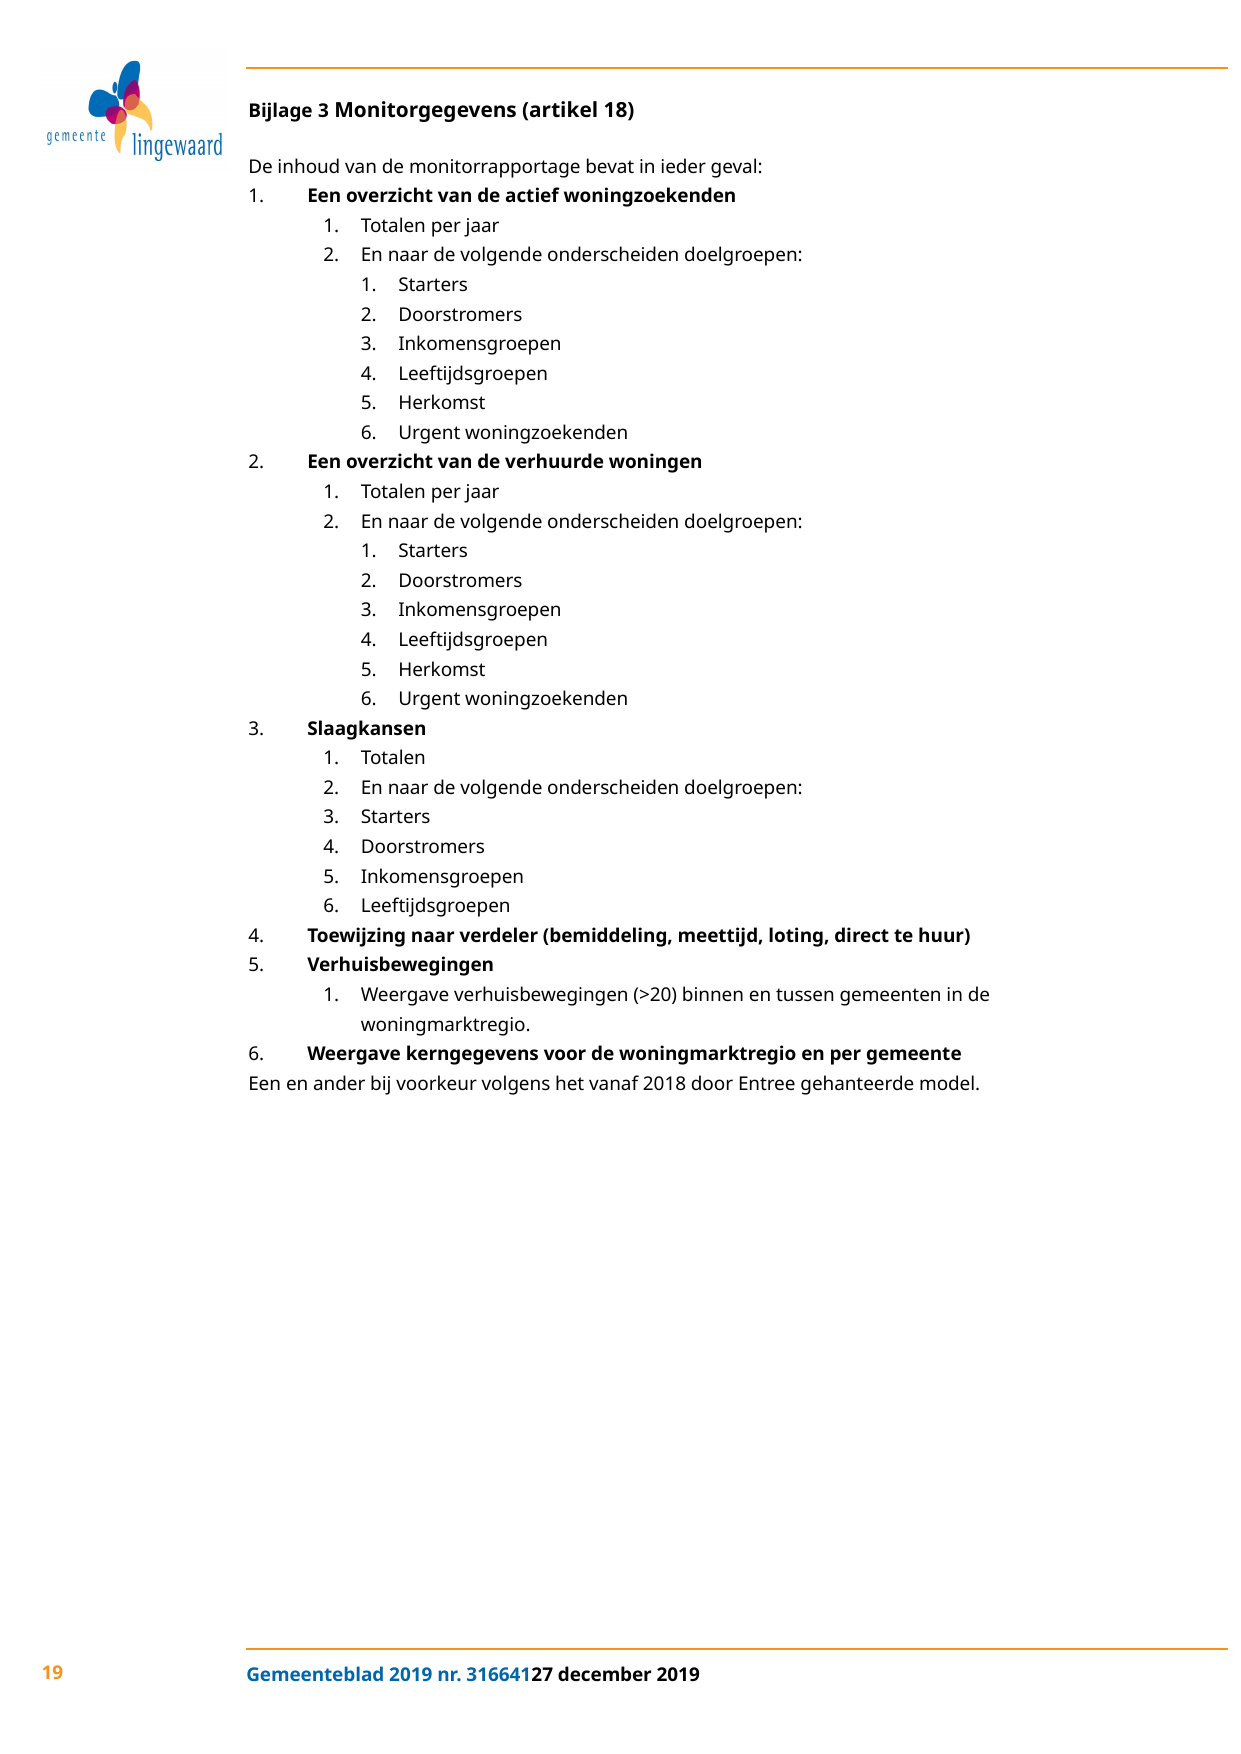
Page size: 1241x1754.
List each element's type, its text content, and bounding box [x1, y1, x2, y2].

list En naar de volgende onderscheiden doelgroepen: [323, 774, 1152, 800]
list Urgent woningzoekenden [361, 419, 1152, 445]
list Totalen per jaar [323, 478, 1152, 504]
list Totalen [323, 744, 1152, 770]
list Herkomst [361, 656, 1152, 682]
list Herkomst [361, 389, 1152, 415]
list Doorstromers [361, 567, 1152, 593]
list Toewijzing naar verdeler (bemiddeling, meettijd, loting, direct te huur) [248, 922, 1152, 948]
list En naar de volgende onderscheiden doelgroepen: [323, 508, 1152, 534]
list Doorstromers [323, 833, 1152, 859]
list Doorstromers [361, 301, 1152, 327]
list En naar de volgende onderscheiden doelgroepen: [323, 242, 1152, 267]
text Bijlage 3 Monitorgegevens (artikel 18) [248, 95, 1152, 123]
list Weergave verhuisbewegingen (>20) binnen en tussen gemeenten in de woningmarktregio. [323, 981, 1152, 1037]
list Een overzicht van de actief woningzoekenden [248, 182, 1152, 208]
list Inkomensgroepen [323, 863, 1152, 889]
list Starters [323, 804, 1152, 829]
list Inkomensgroepen [361, 597, 1152, 622]
list Urgent woningzoekenden [361, 685, 1152, 711]
list Starters [361, 271, 1152, 297]
picture [41, 47, 231, 172]
list Leeftijdsgroepen [323, 892, 1152, 918]
list Leeftijdsgroepen [361, 626, 1152, 652]
list Inkomensgroepen [361, 330, 1152, 356]
list Starters [361, 537, 1152, 563]
list Leeftijdsgroepen [361, 360, 1152, 386]
list Slaagkansen [248, 715, 1152, 741]
list Weergave kerngegevens voor de woningmarktregio en per gemeente [248, 1040, 1152, 1066]
text De inhoud van de monitorrapportage bevat in ieder geval: [248, 153, 1152, 179]
list Totalen per jaar [323, 212, 1152, 238]
list Verhuisbewegingen [248, 952, 1152, 977]
list Een overzicht van de verhuurde woningen [248, 449, 1152, 474]
text Een en ander bij voorkeur volgens het vanaf 2018 door Entree gehanteerde model. [248, 1070, 1152, 1096]
